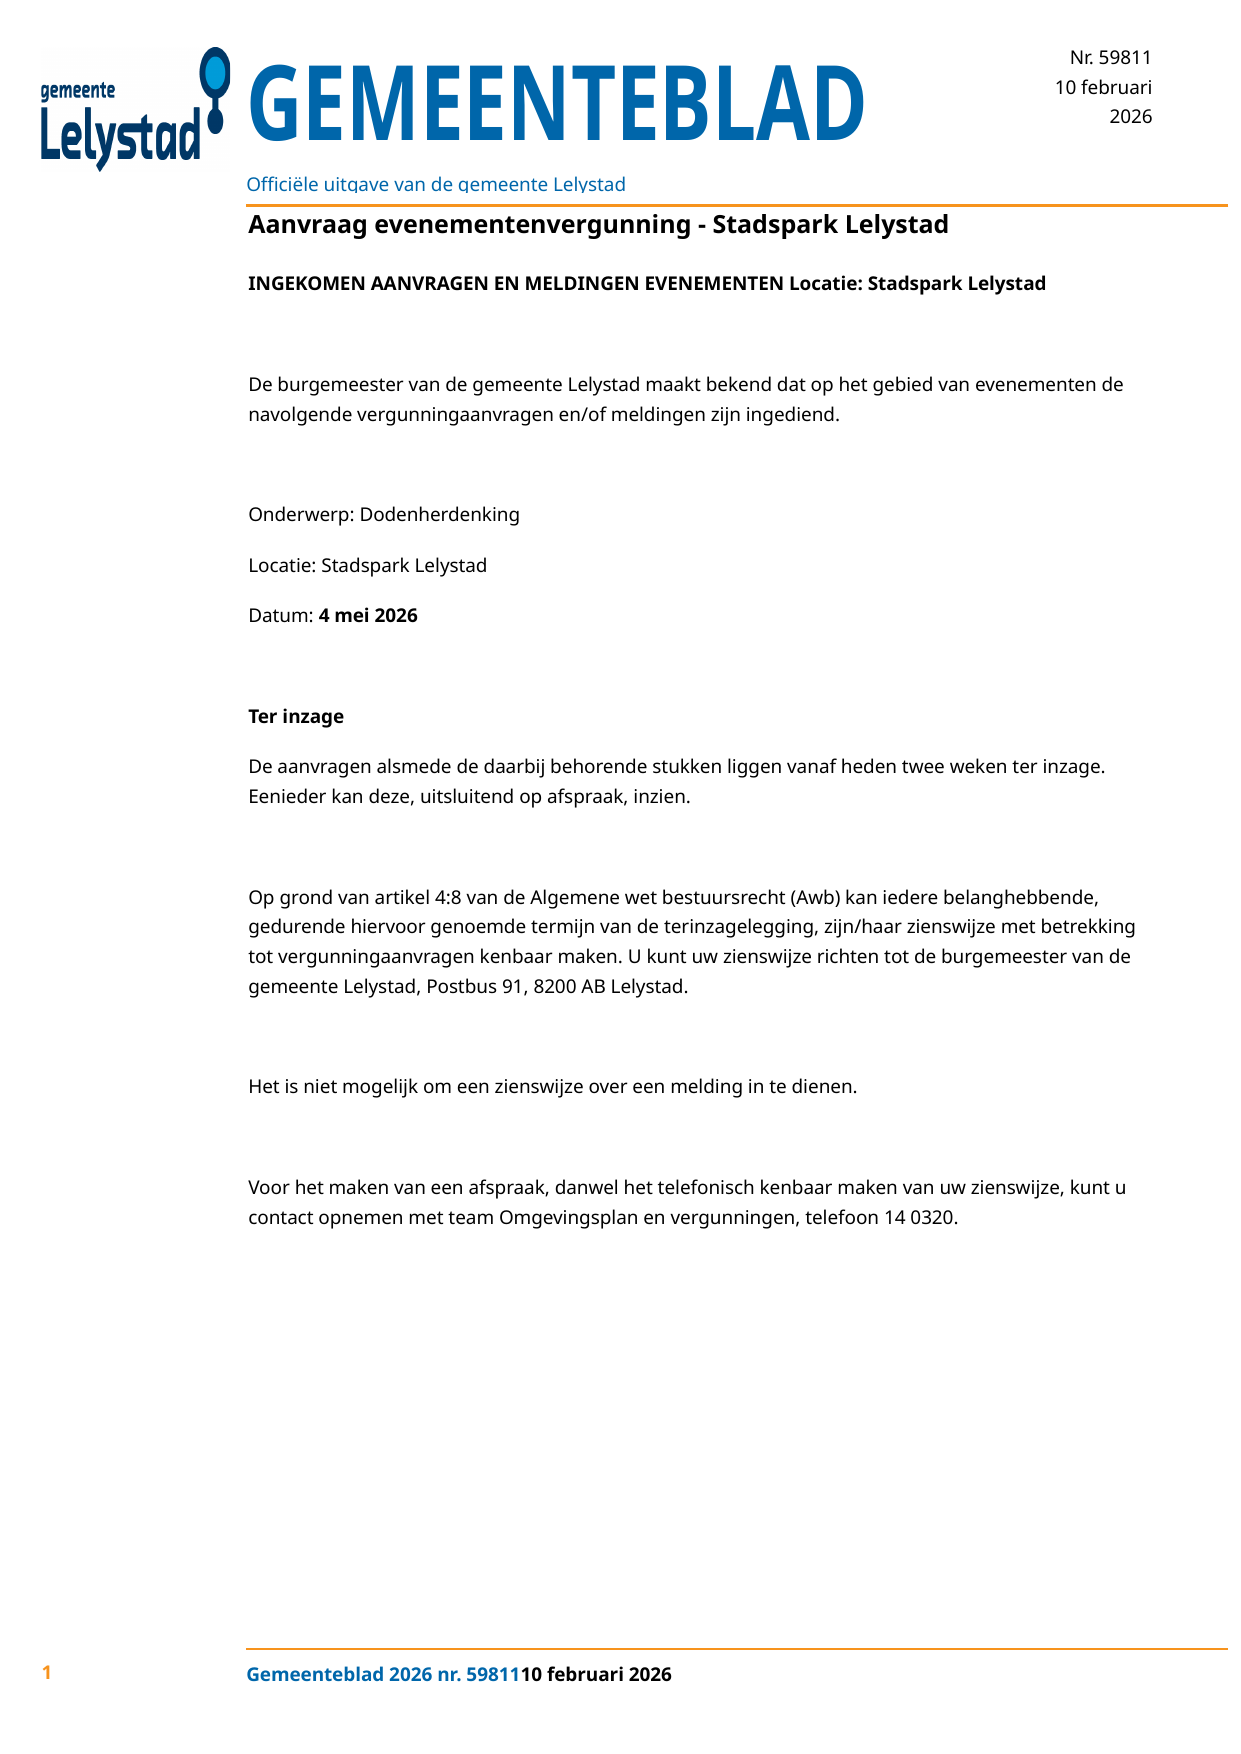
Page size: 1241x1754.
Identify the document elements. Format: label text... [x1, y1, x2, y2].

text De burgemeester van de gemeente Lelystad maakt bekend dat op het gebied van evenementen de navolgende vergunningaanvragen en/of meldingen zijn ingediend. [248, 371, 1152, 426]
text Het is niet mogelijk om een zienswijze over een melding in te dienen. [248, 1074, 1152, 1099]
text Onderwerp: Dodenherdenking [248, 502, 1152, 527]
text Op grond van artikel 4:8 van de Algemene wet bestuursrecht (Awb) kan iedere belanghebbende, gedurende hiervoor genoemde termijn van de terinzagelegging, zijn/haar zienswijze met betrekking tot vergunningaanvragen kenbaar maken. U kunt uw zienswijze richten tot de burgemeester van de gemeente Lelystad, Postbus 91, 8200 AB Lelystad. [248, 884, 1152, 998]
text Ter inzage [248, 703, 1152, 729]
text Voor het maken van een afspraak, danwel het telefonisch kenbaar maken van uw zienswijze, kunt u contact opnemen met team Omgevingsplan en vergunningen, telefoon 14 0320. [248, 1174, 1152, 1230]
text Locatie: Stadspark Lelystad [248, 552, 1152, 578]
text INGEKOMEN AANVRAGEN EN MELDINGEN EVENEMENTEN Locatie: Stadspark Lelystad [248, 270, 1152, 296]
picture [41, 47, 231, 172]
text De aanvragen alsmede de daarbij behorende stukken liggen vanaf heden twee weken ter inzage. Eenieder kan deze, uitsluitend op afspraak, inzien. [248, 754, 1152, 809]
text Aanvraag evenementenvergunning - Stadspark Lelystad [248, 207, 1152, 241]
text Datum: 4 mei 2026 [248, 602, 1152, 628]
